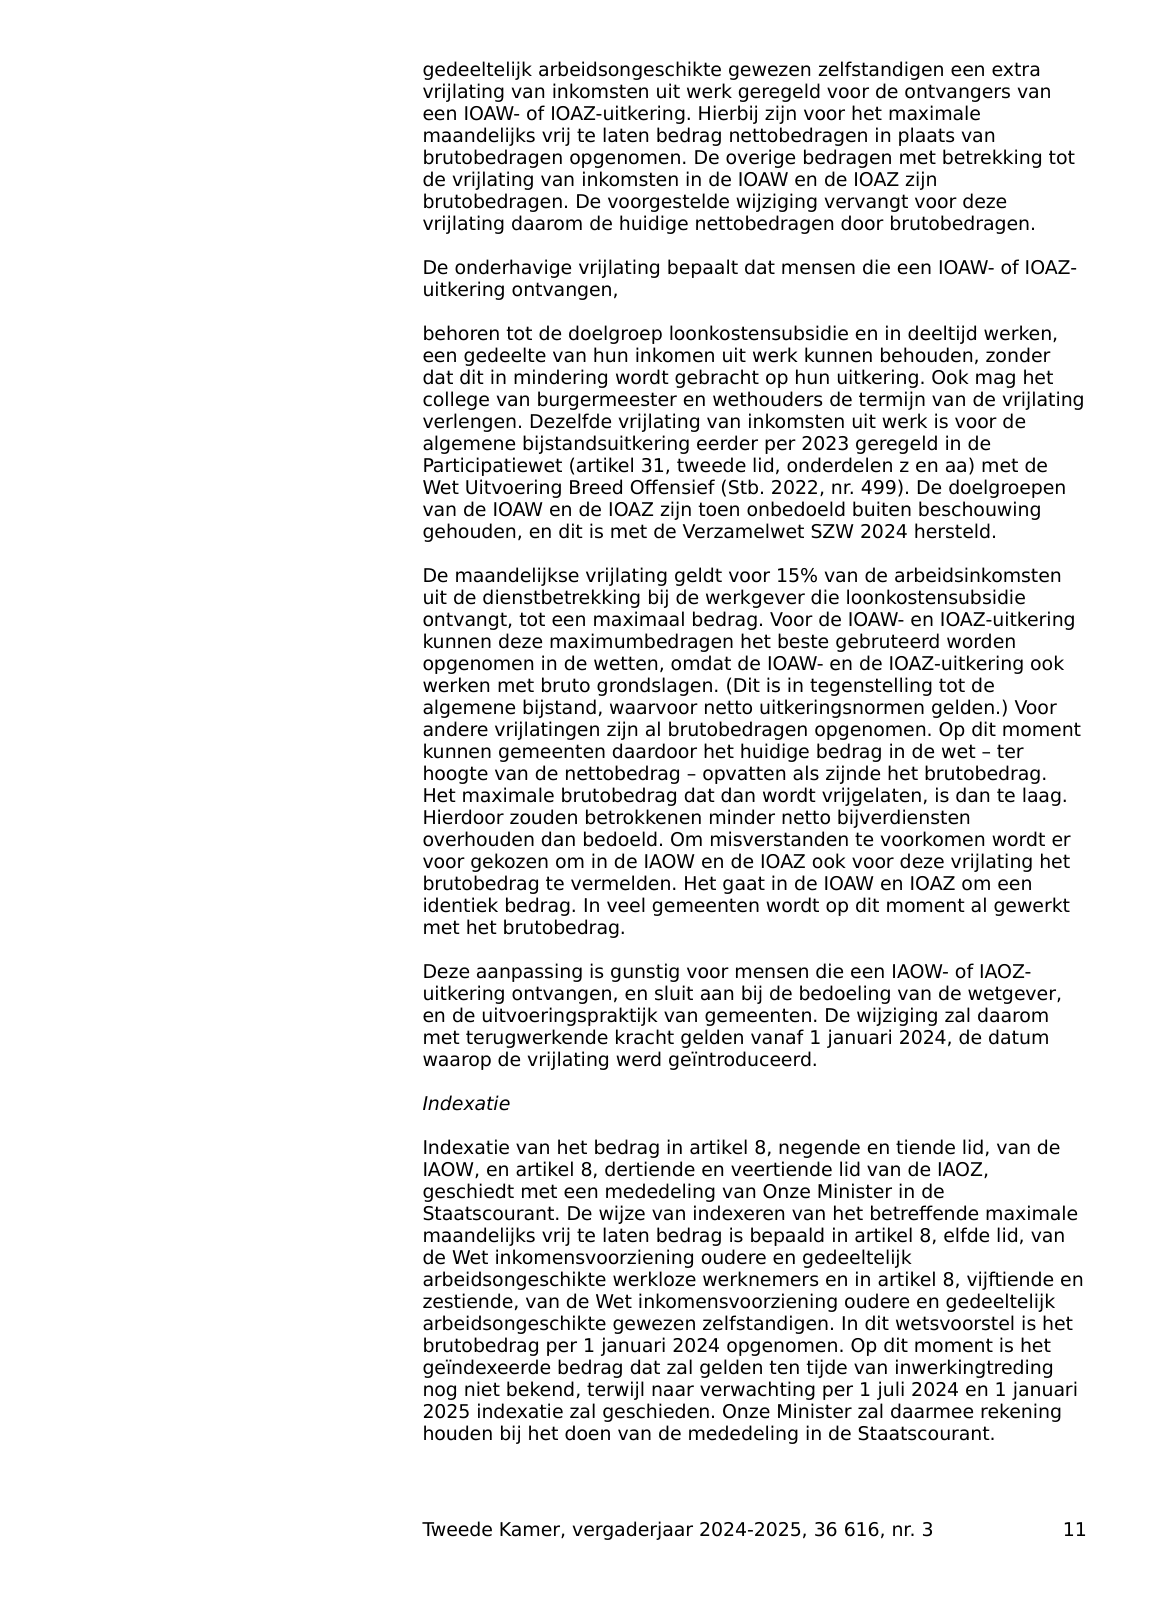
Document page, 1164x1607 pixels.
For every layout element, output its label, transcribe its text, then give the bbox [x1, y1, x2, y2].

text Indexatie van het bedrag in artikel 8, negende en tiende lid, van de IAOW, en artikel 8, dertiende en veertiende lid van de IAOZ, geschiedt met een mededeling van Onze Minister in de Staatscourant. De wijze van indexeren van het betreffende maximale maandelijks vrij te laten bedrag is bepaald in artikel 8, elfde lid, van de Wet inkomensvoorziening oudere en gedeeltelijk arbeidsongeschikte werkloze werknemers en in artikel 8, vijftiende en zestiende, van de Wet inkomensvoorziening oudere en gedeeltelijk arbeidsongeschikte gewezen zelfstandigen. In dit wetsvoorstel is het brutobedrag per 1 januari 2024 opgenomen. Op dit moment is het geïndexeerde bedrag dat zal gelden ten tijde van inwerkingtreding nog niet bekend, terwijl naar verwachting per 1 juli 2024 en 1 januari 2025 indexatie zal geschieden. Onze Minister zal daarmee rekening houden bij het doen van de mededeling in de Staatscourant. [422, 1137, 1087, 1445]
text behoren tot de doelgroep loonkostensubsidie en in deeltijd werken, een gedeelte van hun inkomen uit werk kunnen behouden, zonder dat dit in mindering wordt gebracht op hun uitkering. Ook mag het college van burgermeester en wethouders de termijn van de vrijlating verlengen. Dezelfde vrijlating van inkomsten uit werk is voor de algemene bijstandsuitkering eerder per 2023 geregeld in de Participatiewet (artikel 31, tweede lid, onderdelen z en aa) met de Wet Uitvoering Breed Offensief (Stb. 2022, nr. 499). De doelgroepen van de IOAW en de IOAZ zijn toen onbedoeld buiten beschouwing gehouden, en dit is met de Verzamelwet SZW 2024 hersteld. [422, 323, 1087, 543]
text gedeeltelijk arbeidsongeschikte gewezen zelfstandigen een extra vrijlating van inkomsten uit werk geregeld voor de ontvangers van een IOAW- of IOAZ-uitkering. Hierbij zijn voor het maximale maandelijks vrij te laten bedrag nettobedragen in plaats van brutobedragen opgenomen. De overige bedragen met betrekking tot de vrijlating van inkomsten in de IOAW en de IOAZ zijn brutobedragen. De voorgestelde wijziging vervangt voor deze vrijlating daarom de huidige nettobedragen door brutobedragen. [422, 59, 1087, 235]
subtitle Indexatie [422, 1093, 1087, 1115]
text De onderhavige vrijlating bepaalt dat mensen die een IOAW- of IOAZ-uitkering ontvangen, [422, 257, 1087, 301]
text De maandelijkse vrijlating geldt voor 15% van de arbeidsinkomsten uit de dienstbetrekking bij de werkgever die loonkostensubsidie ontvangt, tot een maximaal bedrag. Voor de IOAW- en IOAZ-uitkering kunnen deze maximumbedragen het beste gebruteerd worden opgenomen in de wetten, omdat de IOAW- en de IOAZ-uitkering ook werken met bruto grondslagen. (Dit is in tegenstelling tot de algemene bijstand, waarvoor netto uitkeringsnormen gelden.) Voor andere vrijlatingen zijn al brutobedragen opgenomen. Op dit moment kunnen gemeenten daardoor het huidige bedrag in de wet – ter hoogte van de nettobedrag – opvatten als zijnde het brutobedrag. Het maximale brutobedrag dat dan wordt vrijgelaten, is dan te laag. Hierdoor zouden betrokkenen minder netto bijverdiensten overhouden dan bedoeld. Om misverstanden te voorkomen wordt er voor gekozen om in de IAOW en de IOAZ ook voor deze vrijlating het brutobedrag te vermelden. Het gaat in de IOAW en IOAZ om een identiek bedrag. In veel gemeenten wordt op dit moment al gewerkt met het brutobedrag. [422, 565, 1087, 939]
text Deze aanpassing is gunstig voor mensen die een IAOW- of IAOZ-uitkering ontvangen, en sluit aan bij de bedoeling van de wetgever, en de uitvoeringspraktijk van gemeenten. De wijziging zal daarom met terugwerkende kracht gelden vanaf 1 januari 2024, de datum waarop de vrijlating werd geïntroduceerd. [422, 961, 1087, 1071]
